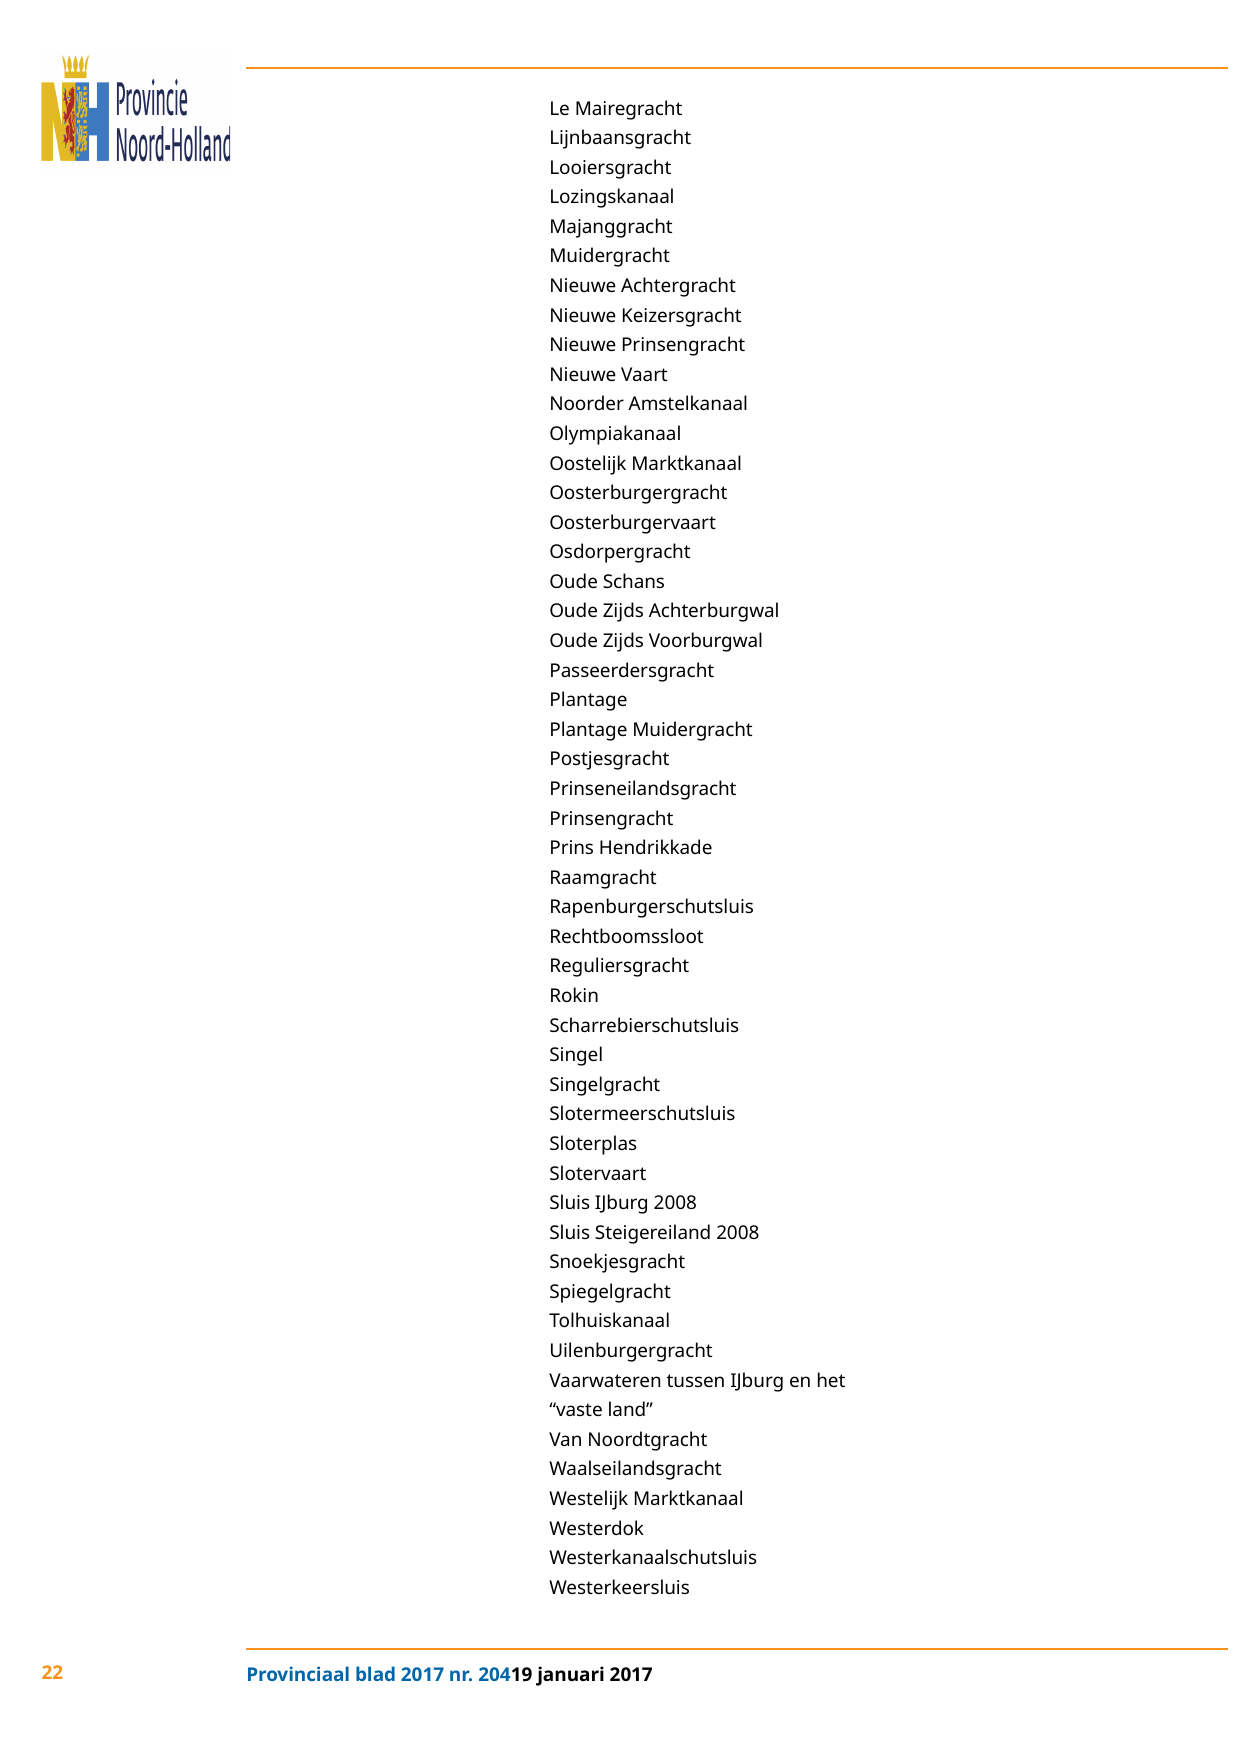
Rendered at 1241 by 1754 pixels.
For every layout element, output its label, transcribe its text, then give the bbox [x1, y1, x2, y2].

table_header Le Mairegracht Lijnbaansgracht Looiersgracht Lozingskanaal Majanggracht Muidergracht Nieuwe Achtergracht Nieuwe Keizersgracht Nieuwe Prinsengracht Nieuwe Vaart Noorder Amstelkanaal Olympiakanaal Oostelijk Marktkanaal Oosterburgergracht Oosterburgervaart Osdorpergracht Oude Schans Oude Zijds Achterburgwal Oude Zijds Voorburgwal Passeerdersgracht Plantage Plantage Muidergracht Postjesgracht Prinseneilandsgracht Prinsengracht Prins Hendrikkade Raamgracht Rapenburgerschutsluis Rechtboomssloot Reguliersgracht Rokin Scharrebierschutsluis Singel Singelgracht Slotermeerschutsluis Sloterplas Slotervaart Sluis IJburg 2008 Sluis Steigereiland 2008 Snoekjesgracht Spiegelgracht Tolhuiskanaal Uilenburgergracht Vaarwateren tussen IJburg en het “vaste land” Van Noordtgracht Waalseilandsgracht Westelijk Marktkanaal Westerdok Westerkanaalschutsluis Westerkeersluis [549, 95, 850, 1600]
picture [41, 47, 231, 172]
table_header [850, 95, 1152, 1600]
table_header [248, 95, 549, 1600]
